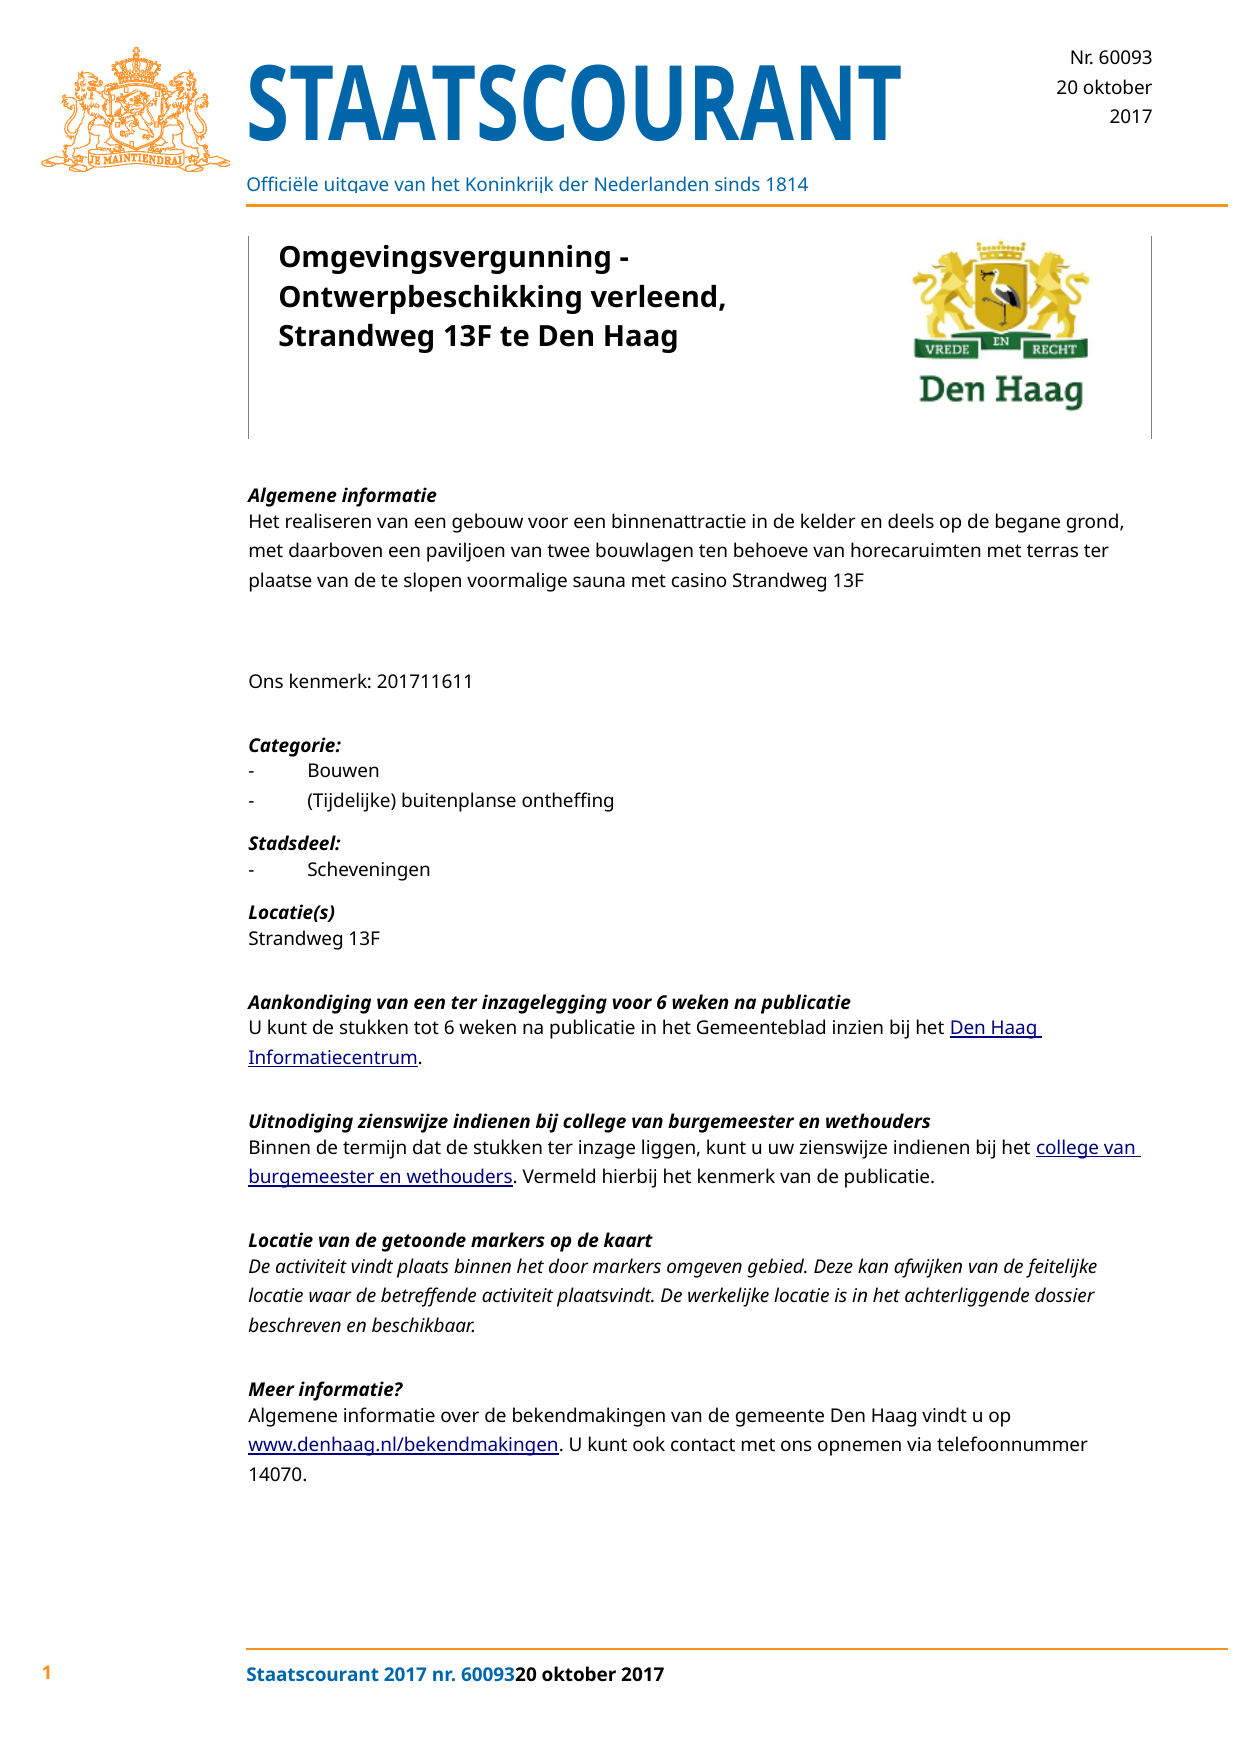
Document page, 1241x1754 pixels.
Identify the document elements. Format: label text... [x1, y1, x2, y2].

text Aankondiging van een ter inzagelegging voor 6 weken na publicatie [248, 989, 1152, 1014]
text De activiteit vindt plaats binnen het door markers omgeven gebied. Deze kan afwijken van de feitelijke locatie waar de betreffende activiteit plaatsvindt. De werkelijke locatie is in het achterliggende dossier beschreven en beschikbaar. [248, 1253, 1152, 1338]
text Strandweg 13F [248, 925, 1152, 951]
text Meer informatie? [248, 1376, 1152, 1402]
text Locatie(s) [248, 899, 1152, 925]
table_header [850, 236, 899, 413]
text Uitnodiging zienswijze indienen bij college van burgemeester en wethouders [248, 1108, 1152, 1134]
text Het realiseren van een gebouw voor een binnenattractie in de kelder en deels op de begane grond, met daarboven een paviljoen van twee bouwlagen ten behoeve van horecaruimten met terras ter plaatse van de te slopen voormalige sauna met casino Strandweg 13F [248, 508, 1152, 593]
table_header [850, 414, 1151, 439]
text U kunt de stukken tot 6 weken na publicatie in het Gemeenteblad inzien bij het Den Haag Informatiecentrum. [248, 1014, 1152, 1070]
text Algemene informatie over de bekendmakingen van de gemeente Den Haag vindt u op www.denhaag.nl/bekendmakingen. U kunt ook contact met ons opnemen via telefoonnummer 14070. [248, 1402, 1152, 1487]
picture [899, 236, 1103, 414]
list Bouwen [248, 758, 1152, 783]
text Binnen de termijn dat de stukken ter inzage liggen, kunt u uw zienswijze indienen bij het college van burgemeester en wethouders. Vermeld hierbij het kenmerk van de publicatie. [248, 1134, 1152, 1189]
text Algemene informatie [248, 482, 1152, 508]
picture [41, 47, 231, 172]
text Stadsdeel: [248, 830, 1152, 856]
text Ons kenmerk: 201711611 [248, 668, 1152, 694]
list Scheveningen [248, 856, 1152, 882]
table_header [1103, 236, 1151, 413]
text Locatie van de getoonde markers op de kaart [248, 1227, 1152, 1253]
list (Tijdelijke) buitenplanse ontheffing [248, 787, 1152, 813]
table_header Omgevingsvergunning - Ontwerpbeschikking verleend, Strandweg 13F te Den Haag [249, 236, 850, 439]
text Categorie: [248, 732, 1152, 758]
